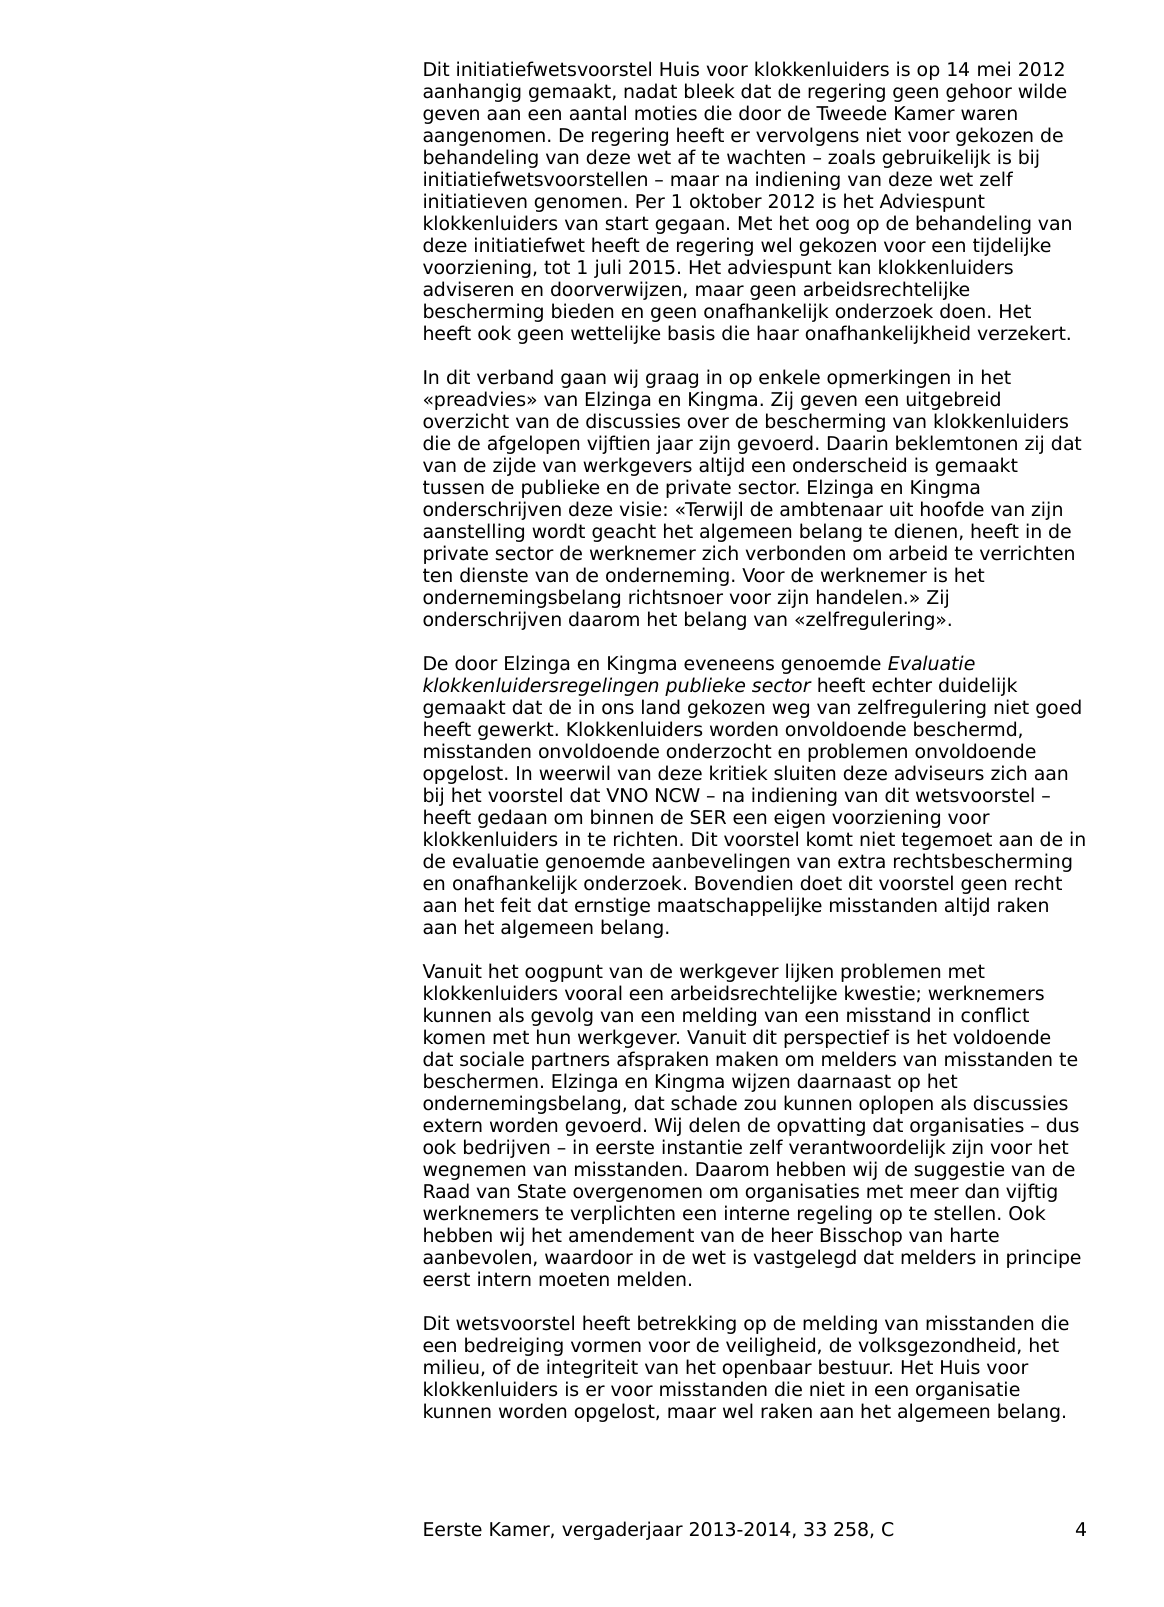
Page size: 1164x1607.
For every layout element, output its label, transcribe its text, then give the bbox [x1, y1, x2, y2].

text Dit wetsvoorstel heeft betrekking op de melding van misstanden die een bedreiging vormen voor de veiligheid, de volksgezondheid, het milieu, of de integriteit van het openbaar bestuur. Het Huis voor klokkenluiders is er voor misstanden die niet in een organisatie kunnen worden opgelost, maar wel raken aan het algemeen belang. [422, 1313, 1087, 1423]
text Dit initiatiefwetsvoorstel Huis voor klokkenluiders is op 14 mei 2012 aanhangig gemaakt, nadat bleek dat de regering geen gehoor wilde geven aan een aantal moties die door de Tweede Kamer waren aangenomen. De regering heeft er vervolgens niet voor gekozen de behandeling van deze wet af te wachten – zoals gebruikelijk is bij initiatiefwetsvoorstellen – maar na indiening van deze wet zelf initiatieven genomen. Per 1 oktober 2012 is het Adviespunt klokkenluiders van start gegaan. Met het oog op de behandeling van deze initiatiefwet heeft de regering wel gekozen voor een tijdelijke voorziening, tot 1 juli 2015. Het adviespunt kan klokkenluiders adviseren en doorverwijzen, maar geen arbeidsrechtelijke bescherming bieden en geen onafhankelijk onderzoek doen. Het heeft ook geen wettelijke basis die haar onafhankelijkheid verzekert. [422, 59, 1087, 345]
text Vanuit het oogpunt van de werkgever lijken problemen met klokkenluiders vooral een arbeidsrechtelijke kwestie; werknemers kunnen als gevolg van een melding van een misstand in conflict komen met hun werkgever. Vanuit dit perspectief is het voldoende dat sociale partners afspraken maken om melders van misstanden te beschermen. Elzinga en Kingma wijzen daarnaast op het ondernemingsbelang, dat schade zou kunnen oplopen als discussies extern worden gevoerd. Wij delen de opvatting dat organisaties – dus ook bedrijven – in eerste instantie zelf verantwoordelijk zijn voor het wegnemen van misstanden. Daarom hebben wij de suggestie van de Raad van State overgenomen om organisaties met meer dan vijftig werknemers te verplichten een interne regeling op te stellen. Ook hebben wij het amendement van de heer Bisschop van harte aanbevolen, waardoor in de wet is vastgelegd dat melders in principe eerst intern moeten melden. [422, 961, 1087, 1291]
text In dit verband gaan wij graag in op enkele opmerkingen in het «preadvies» van Elzinga en Kingma. Zij geven een uitgebreid overzicht van de discussies over de bescherming van klokkenluiders die de afgelopen vijftien jaar zijn gevoerd. Daarin beklemtonen zij dat van de zijde van werkgevers altijd een onderscheid is gemaakt tussen de publieke en de private sector. Elzinga en Kingma onderschrijven deze visie: «Terwijl de ambtenaar uit hoofde van zijn aanstelling wordt geacht het algemeen belang te dienen, heeft in de private sector de werknemer zich verbonden om arbeid te verrichten ten dienste van de onderneming. Voor de werknemer is het ondernemingsbelang richtsnoer voor zijn handelen.» Zij onderschrijven daarom het belang van «zelfregulering». [422, 367, 1087, 631]
text De door Elzinga en Kingma eveneens genoemde Evaluatie klokkenluidersregelingen publieke sector heeft echter duidelijk gemaakt dat de in ons land gekozen weg van zelfregulering niet goed heeft gewerkt. Klokkenluiders worden onvoldoende beschermd, misstanden onvoldoende onderzocht en problemen onvoldoende opgelost. In weerwil van deze kritiek sluiten deze adviseurs zich aan bij het voorstel dat VNO NCW – na indiening van dit wetsvoorstel – heeft gedaan om binnen de SER een eigen voorziening voor klokkenluiders in te richten. Dit voorstel komt niet tegemoet aan de in de evaluatie genoemde aanbevelingen van extra rechtsbescherming en onafhankelijk onderzoek. Bovendien doet dit voorstel geen recht aan het feit dat ernstige maatschappelijke misstanden altijd raken aan het algemeen belang. [422, 653, 1087, 939]
